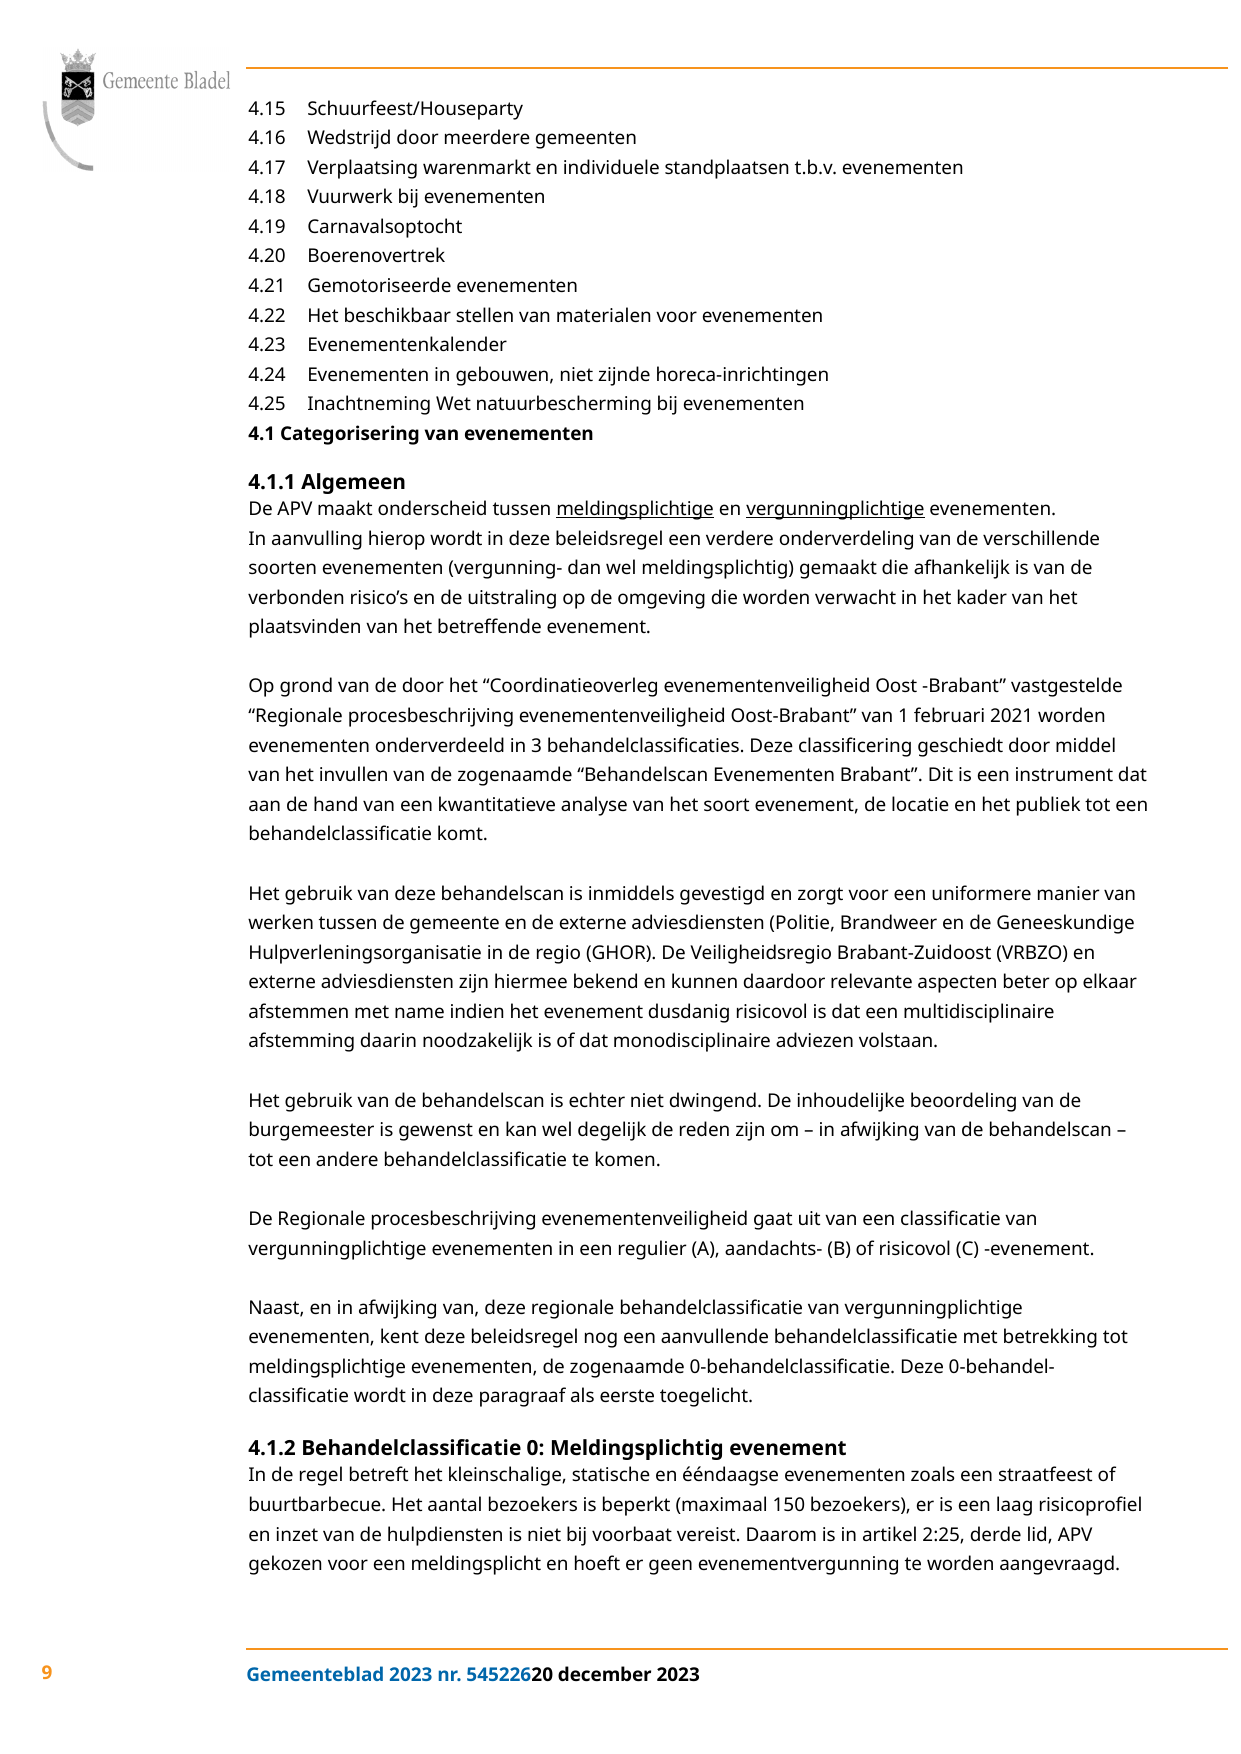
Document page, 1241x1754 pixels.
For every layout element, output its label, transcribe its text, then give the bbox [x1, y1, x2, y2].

list Gemotoriseerde evenementen [248, 272, 1152, 298]
list Wedstrijd door meerdere gemeenten [248, 124, 1152, 150]
list Het beschikbaar stellen van materialen voor evenementen [248, 302, 1152, 328]
list Boerenovertrek [248, 243, 1152, 268]
picture [41, 47, 231, 172]
text De Regionale procesbeschrijving evenementenveiligheid gaat uit van een classificatie van vergunningplichtige evenementen in een regulier (A), aandachts- (B) of risicovol (C) -evenement. [248, 1205, 1152, 1261]
text In de regel betreft het kleinschalige, statische en ééndaagse evenementen zoals een straatfeest of buurtbarbecue. Het aantal bezoekers is beperkt (maximaal 150 bezoekers), er is een laag risicoprofiel en inzet van de hulpdiensten is niet bij voorbaat vereist. Daarom is in artikel 2:25, derde lid, APV gekozen voor een meldingsplicht en hoeft er geen evenementvergunning te worden aangevraagd. [248, 1462, 1152, 1576]
list Carnavalsoptocht [248, 213, 1152, 239]
text In aanvulling hierop wordt in deze beleidsregel een verdere onderverdeling van de verschillende soorten evenementen (vergunning- dan wel meldingsplichtig) gemaakt die afhankelijk is van de verbonden risico’s en de uitstraling op de omgeving die worden verwacht in het kader van het plaatsvinden van het betreffende evenement. [248, 525, 1152, 639]
text Naast, en in afwijking van, deze regionale behandelclassificatie van vergunningplichtige evenementen, kent deze beleidsregel nog een aanvullende behandelclassificatie met betrekking tot meldingsplichtige evenementen, de zogenaamde 0-behandelclassificatie. Deze 0-behandel-classificatie wordt in deze paragraaf als eerste toegelicht. [248, 1294, 1152, 1408]
list Evenementen in gebouwen, niet zijnde horeca-inrichtingen [248, 361, 1152, 387]
text Op grond van de door het “Coordinatieoverleg evenementenveiligheid Oost -Brabant” vastgestelde “Regionale procesbeschrijving evenementenveiligheid Oost-Brabant” van 1 februari 2021 worden evenementen onderverdeeld in 3 behandelclassificaties. Deze classificering geschiedt door middel van het invullen van de zogenaamde “Behandelscan Evenementen Brabant”. Dit is een instrument dat aan de hand van een kwantitatieve analyse van het soort evenement, de locatie en het publiek tot een behandelclassificatie komt. [248, 673, 1152, 846]
list Inachtneming Wet natuurbescherming bij evenementen [248, 391, 1152, 416]
list Evenementenkalender [248, 331, 1152, 357]
list Schuurfeest/Houseparty [248, 95, 1152, 121]
list Vuurwerk bij evenementen [248, 183, 1152, 209]
text Het gebruik van de behandelscan is echter niet dwingend. De inhoudelijke beoordeling van de burgemeester is gewenst en kan wel degelijk de reden zijn om – in afwijking van de behandelscan – tot een andere behandelclassificatie te komen. [248, 1087, 1152, 1172]
text 4.1 Categorisering van evenementen [248, 420, 1152, 446]
text De APV maakt onderscheid tussen meldingsplichtige en vergunningplichtige evenementen. [248, 495, 1152, 521]
text 4.1.2 Behandelclassificatie 0: Meldingsplichtig evenement [248, 1433, 1152, 1462]
text Het gebruik van deze behandelscan is inmiddels gevestigd en zorgt voor een uniformere manier van werken tussen de gemeente en de externe adviesdiensten (Politie, Brandweer en de Geneeskundige Hulpverleningsorganisatie in de regio (GHOR). De Veiligheidsregio Brabant-Zuidoost (VRBZO) en externe adviesdiensten zijn hiermee bekend en kunnen daardoor relevante aspecten beter op elkaar afstemmen met name indien het evenement dusdanig risicovol is dat een multidisciplinaire afstemming daarin noodzakelijk is of dat monodisciplinaire adviezen volstaan. [248, 880, 1152, 1053]
text 4.1.1 Algemeen [248, 467, 1152, 495]
list Verplaatsing warenmarkt en individuele standplaatsen t.b.v. evenementen [248, 154, 1152, 180]
